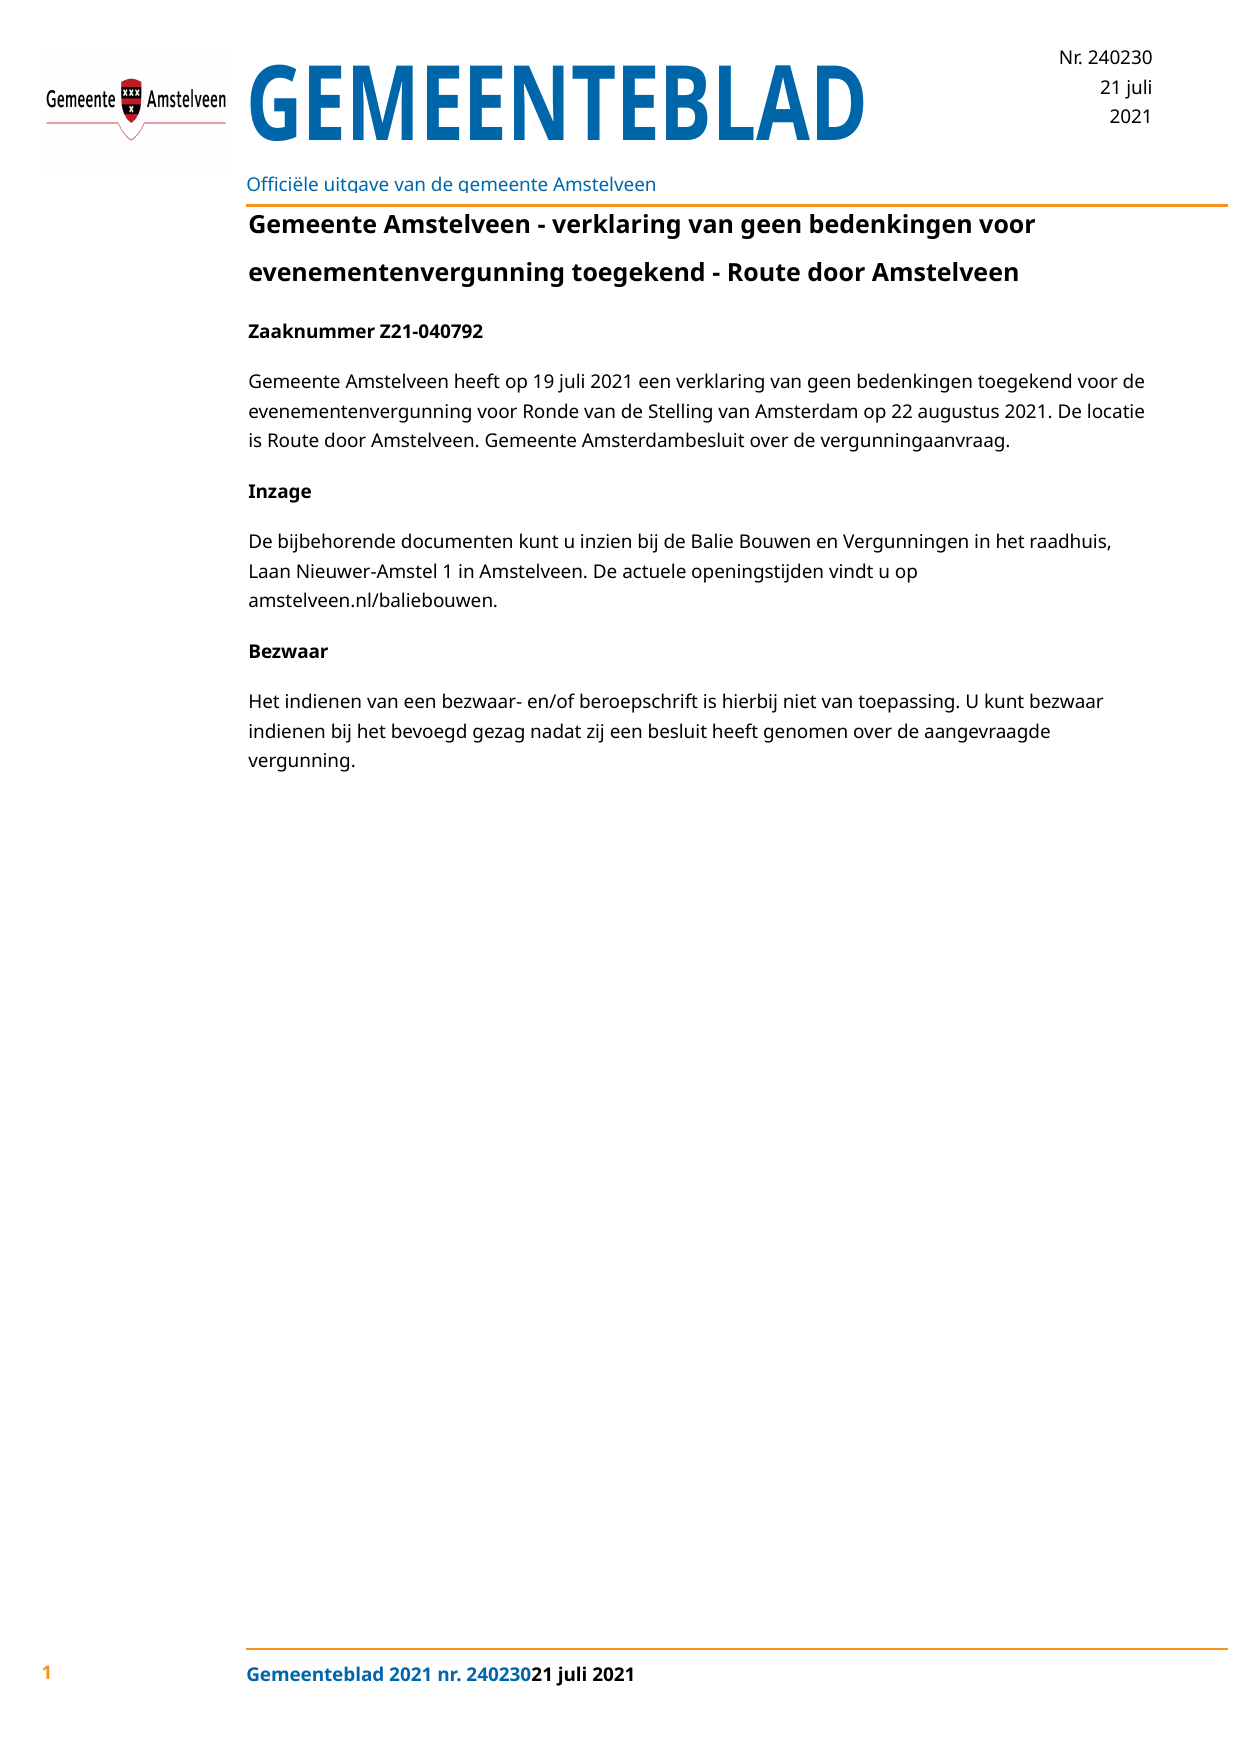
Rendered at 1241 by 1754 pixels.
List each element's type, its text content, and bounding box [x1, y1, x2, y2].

text Zaaknummer Z21-040792 [248, 318, 1152, 344]
picture [41, 47, 231, 172]
text Inzage [248, 478, 1152, 504]
text Het indienen van een bezwaar- en/of beroepschrift is hierbij niet van toepassing. U kunt bezwaar indienen bij het bevoegd gezag nadat zij een besluit heeft genomen over de aangevraagde vergunning. [248, 688, 1152, 773]
text Gemeente Amstelveen - verklaring van geen bedenkingen voor evenementenvergunning toegekend - Route door Amstelveen [248, 207, 1152, 288]
text Gemeente Amstelveen heeft op 19 juli 2021 een verklaring van geen bedenkingen toegekend voor de evenementenvergunning voor Ronde van de Stelling van Amsterdam op 22 augustus 2021. De locatie is Route door Amstelveen. Gemeente Amsterdambesluit over de vergunningaanvraag. [248, 368, 1152, 453]
text De bijbehorende documenten kunt u inzien bij de Balie Bouwen en Vergunningen in het raadhuis, Laan Nieuwer-Amstel 1 in Amstelveen. De actuele openingstijden vindt u op amstelveen.nl/baliebouwen. [248, 528, 1152, 613]
text Bezwaar [248, 638, 1152, 664]
